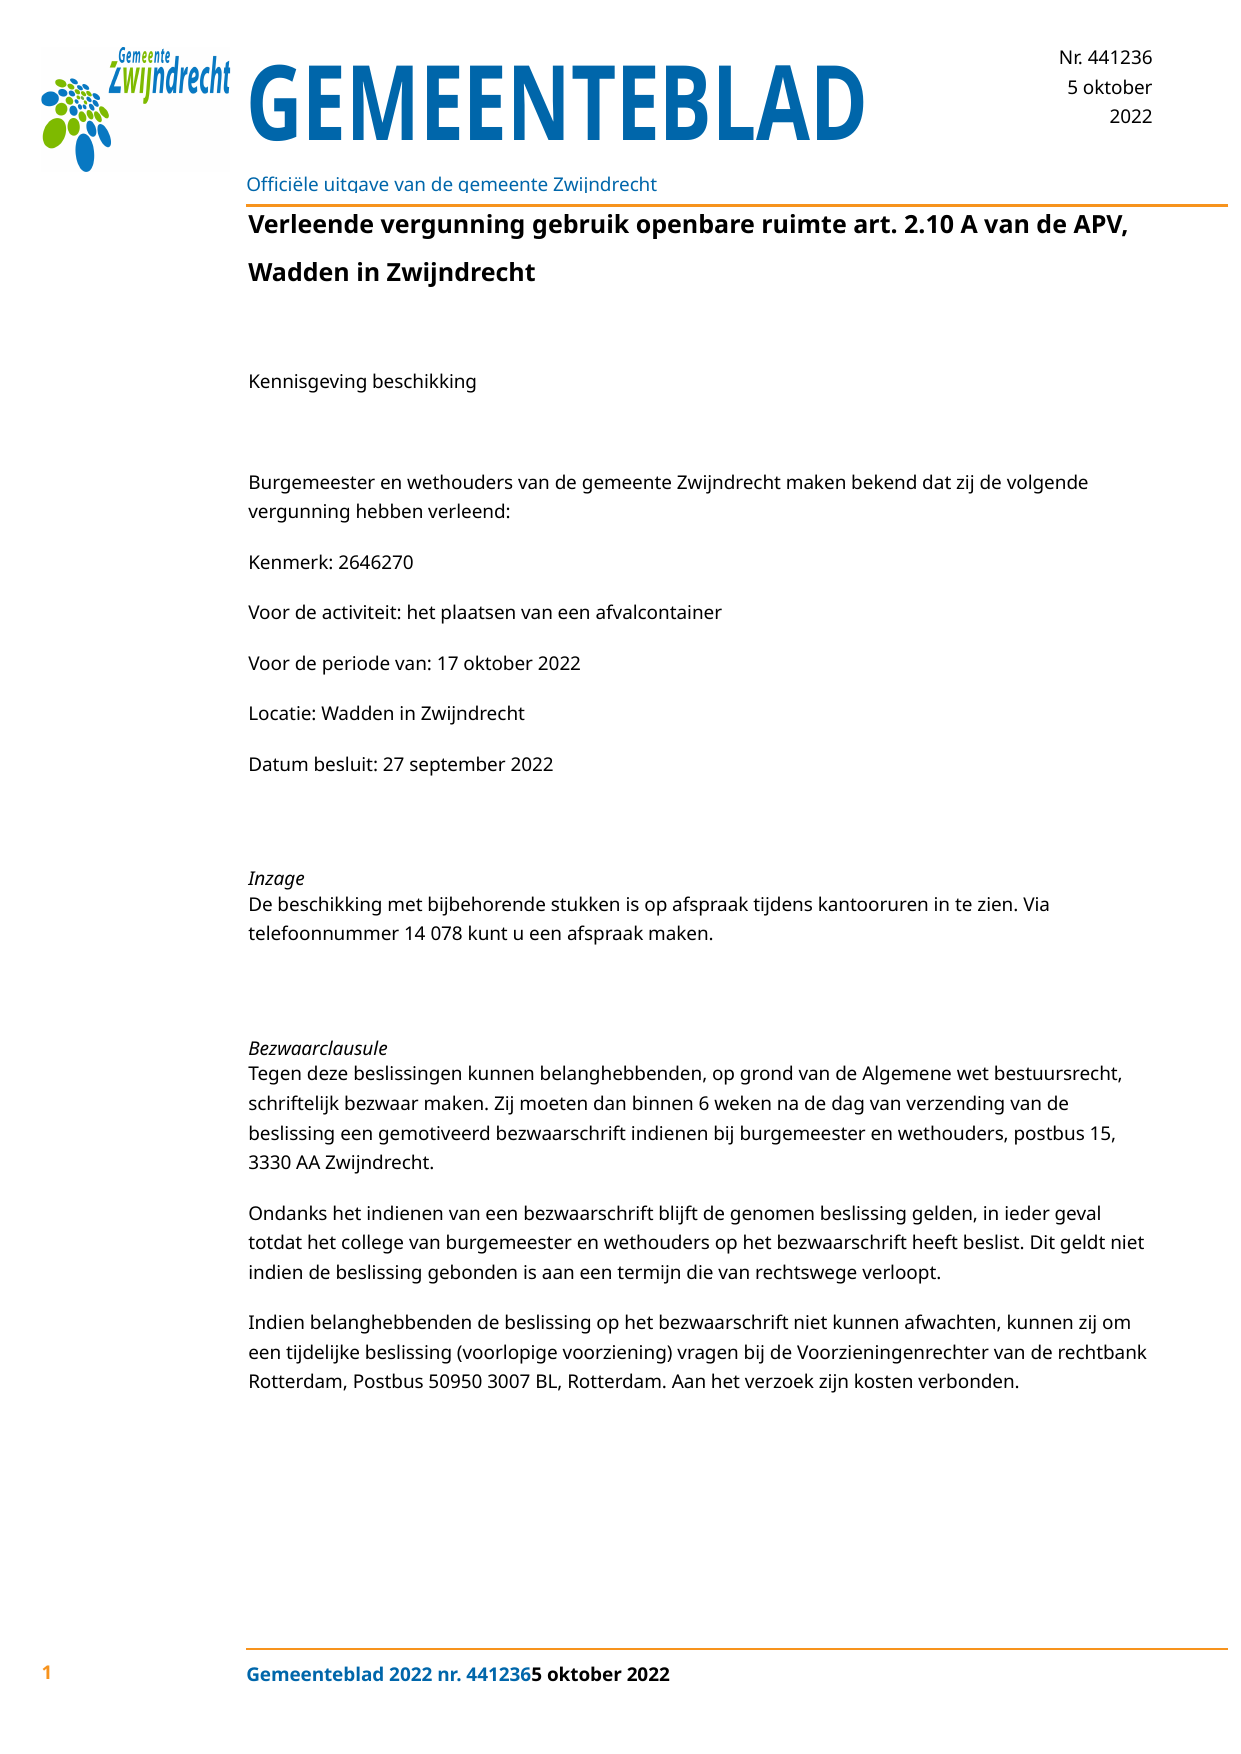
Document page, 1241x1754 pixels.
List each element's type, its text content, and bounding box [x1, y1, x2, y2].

text Locatie: Wadden in Zwijndrecht [248, 700, 1152, 726]
text Kennisgeving beschikking [248, 368, 1152, 394]
text Inzage [248, 865, 1152, 891]
text De beschikking met bijbehorende stukken is op afspraak tijdens kantooruren in te zien. Via telefoonnummer 14 078 kunt u een afspraak maken. [248, 891, 1152, 946]
picture [41, 47, 231, 172]
text Indien belanghebbenden de beslissing op het bezwaarschrift niet kunnen afwachten, kunnen zij om een tijdelijke beslissing (voorlopige voorziening) vragen bij de Voorzieningenrechter van de rechtbank Rotterdam, Postbus 50950 3007 BL, Rotterdam. Aan het verzoek zijn kosten verbonden. [248, 1309, 1152, 1394]
text Voor de periode van: 17 oktober 2022 [248, 650, 1152, 676]
text Ondanks het indienen van een bezwaarschrift blijft de genomen beslissing gelden, in ieder geval totdat het college van burgemeester en wethouders op het bezwaarschrift heeft beslist. Dit geldt niet indien de beslissing gebonden is aan een termijn die van rechtswege verloopt. [248, 1200, 1152, 1285]
text Bezwaarclausule [248, 1035, 1152, 1061]
text Burgemeester en wethouders van de gemeente Zwijndrecht maken bekend dat zij de volgende vergunning hebben verleend: [248, 469, 1152, 524]
text Voor de activiteit: het plaatsen van een afvalcontainer [248, 599, 1152, 625]
text Verleende vergunning gebruik openbare ruimte art. 2.10 A van de APV, Wadden in Zwijndrecht [248, 207, 1152, 288]
text Kenmerk: 2646270 [248, 549, 1152, 575]
text Datum besluit: 27 september 2022 [248, 751, 1152, 777]
text Tegen deze beslissingen kunnen belanghebbenden, op grond van de Algemene wet bestuursrecht, schriftelijk bezwaar maken. Zij moeten dan binnen 6 weken na de dag van verzending van de beslissing een gemotiveerd bezwaarschrift indienen bij burgemeester en wethouders, postbus 15, 3330 AA Zwijndrecht. [248, 1061, 1152, 1175]
